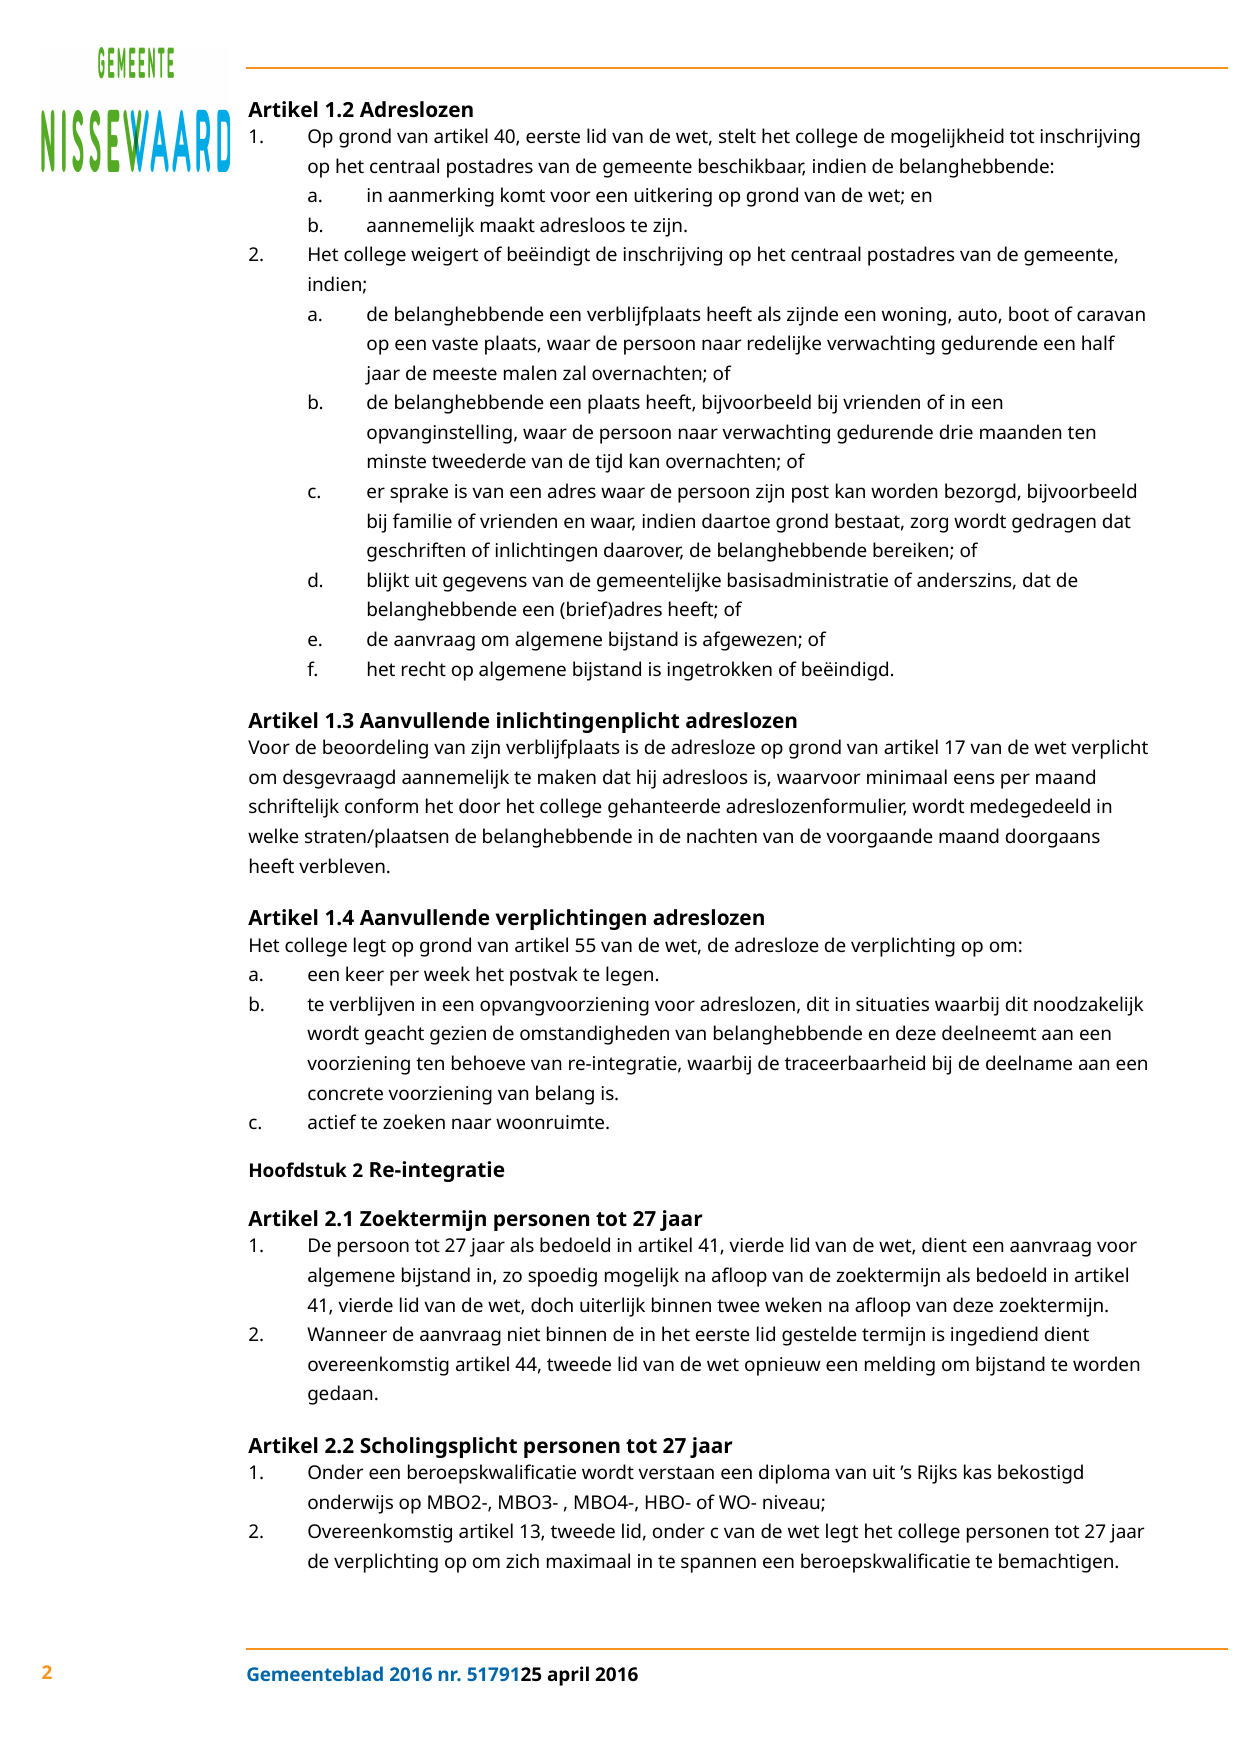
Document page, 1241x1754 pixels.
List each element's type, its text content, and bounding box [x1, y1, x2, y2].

picture [176, 157, 187, 172]
text Artikel 1.2 Adreslozen [248, 95, 1152, 123]
text Hoofdstuk 2 Re-integratie [248, 1155, 1152, 1183]
list de belanghebbende een verblijfplaats heeft als zijnde een woning, auto, boot of caravan op een vaste plaats, waar de persoon naar redelijke verwachting gedurende een half jaar de meeste malen zal overnachten; of [307, 301, 1152, 386]
list te verblijven in een opvangvoorziening voor adreslozen, dit in situaties waarbij dit noodzakelijk wordt geacht gezien de omstandigheden van belanghebbende en deze deelneemt aan een voorziening ten behoeve van re-integratie, waarbij de traceerbaarheid bij de deelname aan een concrete voorziening van belang is. [248, 991, 1152, 1105]
text Het college legt op grond van artikel 55 van de wet, de adresloze de verplichting op om: [248, 932, 1152, 957]
list Overeenkomstig artikel 13, tweede lid, onder c van de wet legt het college personen tot 27 jaar de verplichting op om zich maximaal in te spannen een beroepskwalificatie te bemachtigen. [248, 1518, 1152, 1574]
picture [201, 122, 206, 138]
list de aanvraag om algemene bijstand is afgewezen; of [307, 626, 1152, 652]
text Artikel 1.4 Aanvullende verplichtingen adreslozen [248, 903, 1152, 932]
picture [200, 151, 206, 172]
list in aanmerking komt voor een uitkering op grond van de wet; en [307, 182, 1152, 208]
list Wanneer de aanvraag niet binnen de in het eerste lid gestelde termijn is ingediend dient overeenkomstig artikel 44, tweede lid van de wet opnieuw een melding om bijstand te worden gedaan. [248, 1321, 1152, 1406]
list Op grond van artikel 40, eerste lid van de wet, stelt het college de mogelijkheid tot inschrijving op het centraal postadres van de gemeente beschikbaar, indien de belanghebbende: [248, 123, 1152, 178]
picture [222, 122, 227, 160]
list Het college weigert of beëindigt de inschrijving op het centraal postadres van de gemeente, indien; [248, 242, 1152, 297]
list een keer per week het postvak te legen. [248, 961, 1152, 987]
picture [154, 157, 165, 172]
list de belanghebbende een plaats heeft, bijvoorbeeld bij vrienden of in een opvanginstelling, waar de persoon naar verwachting gedurende drie maanden ten minste tweederde van de tijd kan overnachten; of [307, 389, 1152, 474]
list actief te zoeken naar woonruimte. [248, 1109, 1152, 1135]
list Onder een beroepskwalificatie wordt verstaan een diploma van uit ’s Rijks kas bekostigd onderwijs op MBO2-, MBO3- , MBO4-, HBO- of WO- niveau; [248, 1459, 1152, 1515]
list er sprake is van een adres waar de persoon zijn post kan worden bezorgd, bijvoorbeeld bij familie of vrienden en waar, indien daartoe grond bestaat, zorg wordt gedragen dat geschriften of inlichtingen daarover, de belanghebbende bereiken; of [307, 478, 1152, 563]
text Voor de beoordeling van zijn verblijfplaats is de adresloze op grond van artikel 17 van de wet verplicht om desgevraagd aannemelijk te maken dat hij adresloos is, waarvoor minimaal eens per maand schriftelijk conform het door het college gehanteerde adreslozenformulier, wordt medegedeeld in welke straten/plaatsen de belanghebbende in de nachten van de voorgaande maand doorgaans heeft verbleven. [248, 734, 1152, 879]
text Artikel 1.3 Aanvullende inlichtingenplicht adreslozen [248, 706, 1152, 734]
list het recht op algemene bijstand is ingetrokken of beëindigd. [307, 656, 1152, 681]
picture [41, 47, 231, 172]
list aannemelijk maakt adresloos te zijn. [307, 212, 1152, 238]
text Artikel 2.1 Zoektermijn personen tot 27 jaar [248, 1204, 1152, 1233]
text Artikel 2.2 Scholingsplicht personen tot 27 jaar [248, 1431, 1152, 1459]
list blijkt uit gegevens van de gemeentelijke basisadministratie of anderszins, dat de belanghebbende een (brief)adres heeft; of [307, 567, 1152, 622]
list De persoon tot 27 jaar als bedoeld in artikel 41, vierde lid van de wet, dient een aanvraag voor algemene bijstand in, zo spoedig mogelijk na afloop van de zoektermijn als bedoeld in artikel 41, vierde lid van de wet, doch uiterlijk binnen twee weken na afloop van deze zoektermijn. [248, 1233, 1152, 1317]
